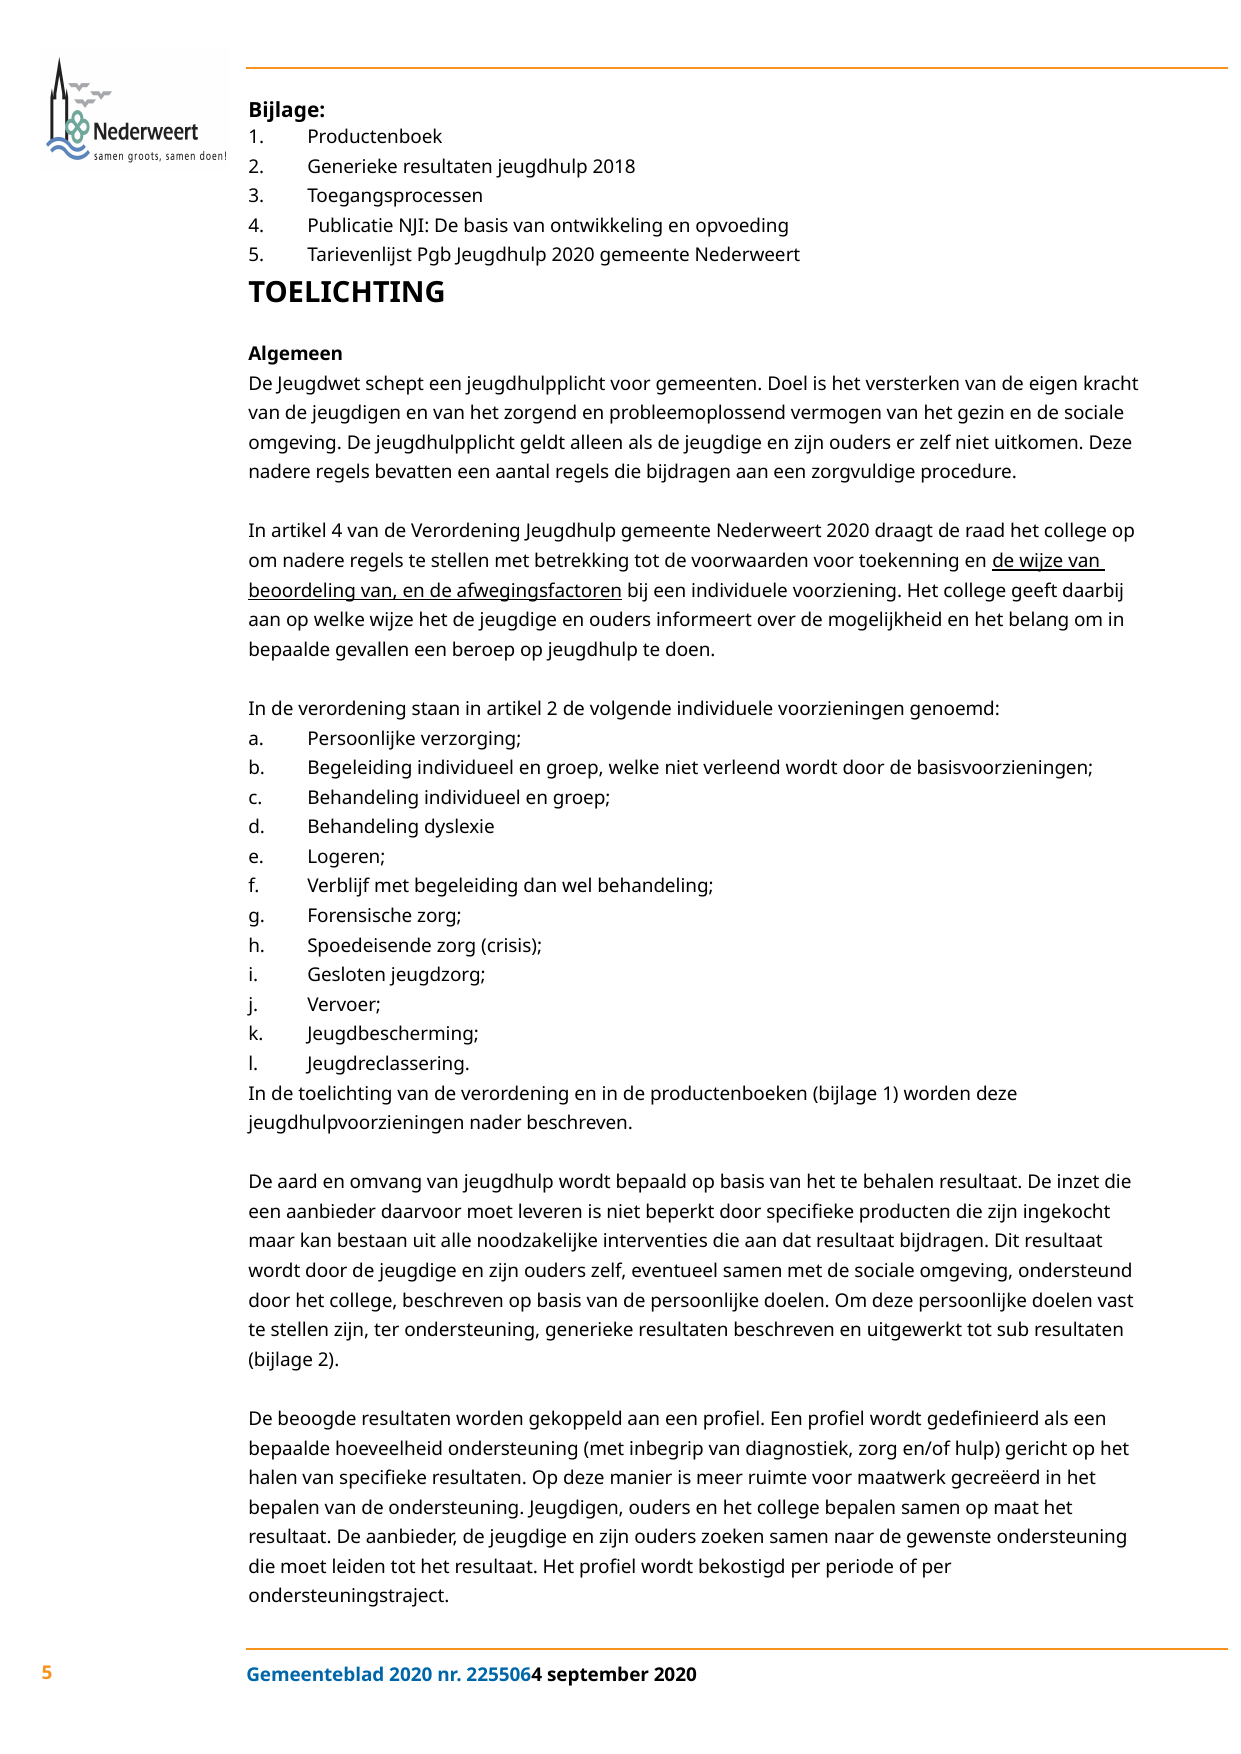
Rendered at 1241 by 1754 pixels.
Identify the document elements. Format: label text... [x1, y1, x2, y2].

list Behandeling individueel en groep; [248, 784, 1152, 809]
text De Jeugdwet schept een jeugdhulpplicht voor gemeenten. Doel is het versterken van de eigen kracht van de jeugdigen en van het zorgend en probleemoplossend vermogen van het gezin en de sociale omgeving. De jeugdhulpplicht geldt alleen als de jeugdige en zijn ouders er zelf niet uitkomen. Deze nadere regels bevatten een aantal regels die bijdragen aan een zorgvuldige procedure. [248, 370, 1152, 484]
list Tarievenlijst Pgb Jeugdhulp 2020 gemeente Nederweert [248, 242, 1152, 267]
list Forensische zorg; [248, 902, 1152, 928]
picture [41, 47, 231, 172]
list Persoonlijke verzorging; [248, 725, 1152, 750]
list Jeugdbescherming; [248, 1021, 1152, 1046]
text Algemeen [248, 340, 1152, 366]
list Gesloten jeugdzorg; [248, 961, 1152, 987]
text De aard en omvang van jeugdhulp wordt bepaald op basis van het te behalen resultaat. De inzet die een aanbieder daarvoor moet leveren is niet beperkt door specifieke producten die zijn ingekocht maar kan bestaan uit alle noodzakelijke interventies die aan dat resultaat bijdragen. Dit resultaat wordt door de jeugdige en zijn ouders zelf, eventueel samen met de sociale omgeving, ondersteund door het college, beschreven op basis van de persoonlijke doelen. Om deze persoonlijke doelen vast te stellen zijn, ter ondersteuning, generieke resultaten beschreven en uitgewerkt tot sub resultaten (bijlage 2). [248, 1168, 1152, 1372]
list Generieke resultaten jeugdhulp 2018 [248, 153, 1152, 179]
list Publicatie NJI: De basis van ontwikkeling en opvoeding [248, 212, 1152, 238]
text In artikel 4 van de Verordening Jeugdhulp gemeente Nederweert 2020 draagt de raad het college op om nadere regels te stellen met betrekking tot de voorwaarden voor toekenning en de wijze van beoordeling van, en de afwegingsfactoren bij een individuele voorziening. Het college geeft daarbij aan op welke wijze het de jeugdige en ouders informeert over de mogelijkheid en het belang om in bepaalde gevallen een beroep op jeugdhulp te doen. [248, 518, 1152, 662]
list Vervoer; [248, 991, 1152, 1017]
list Behandeling dyslexie [248, 813, 1152, 839]
list Jeugdreclassering. [248, 1050, 1152, 1076]
list Toegangsprocessen [248, 182, 1152, 208]
list Begeleiding individueel en groep, welke niet verleend wordt door de basisvoorzieningen; [248, 754, 1152, 780]
text In de verordening staan in artikel 2 de volgende individuele voorzieningen genoemd: [248, 695, 1152, 721]
list Spoedeisende zorg (crisis); [248, 932, 1152, 957]
list Productenboek [248, 123, 1152, 149]
list Verblijf met begeleiding dan wel behandeling; [248, 873, 1152, 898]
text TOELICHTING [248, 271, 1152, 311]
text De beoogde resultaten worden gekoppeld aan een profiel. Een profiel wordt gedefinieerd als een bepaalde hoeveelheid ondersteuning (met inbegrip van diagnostiek, zorg en/of hulp) gericht op het halen van specifieke resultaten. Op deze manier is meer ruimte voor maatwerk gecreëerd in het bepalen van de ondersteuning. Jeugdigen, ouders en het college bepalen samen op maat het resultaat. De aanbieder, de jeugdige en zijn ouders zoeken samen naar de gewenste ondersteuning die moet leiden tot het resultaat. Het profiel wordt bekostigd per periode of per ondersteuningstraject. [248, 1405, 1152, 1608]
text In de toelichting van de verordening en in de productenboeken (bijlage 1) worden deze jeugdhulpvoorzieningen nader beschreven. [248, 1080, 1152, 1135]
list Logeren; [248, 843, 1152, 869]
text Bijlage: [248, 95, 1152, 123]
